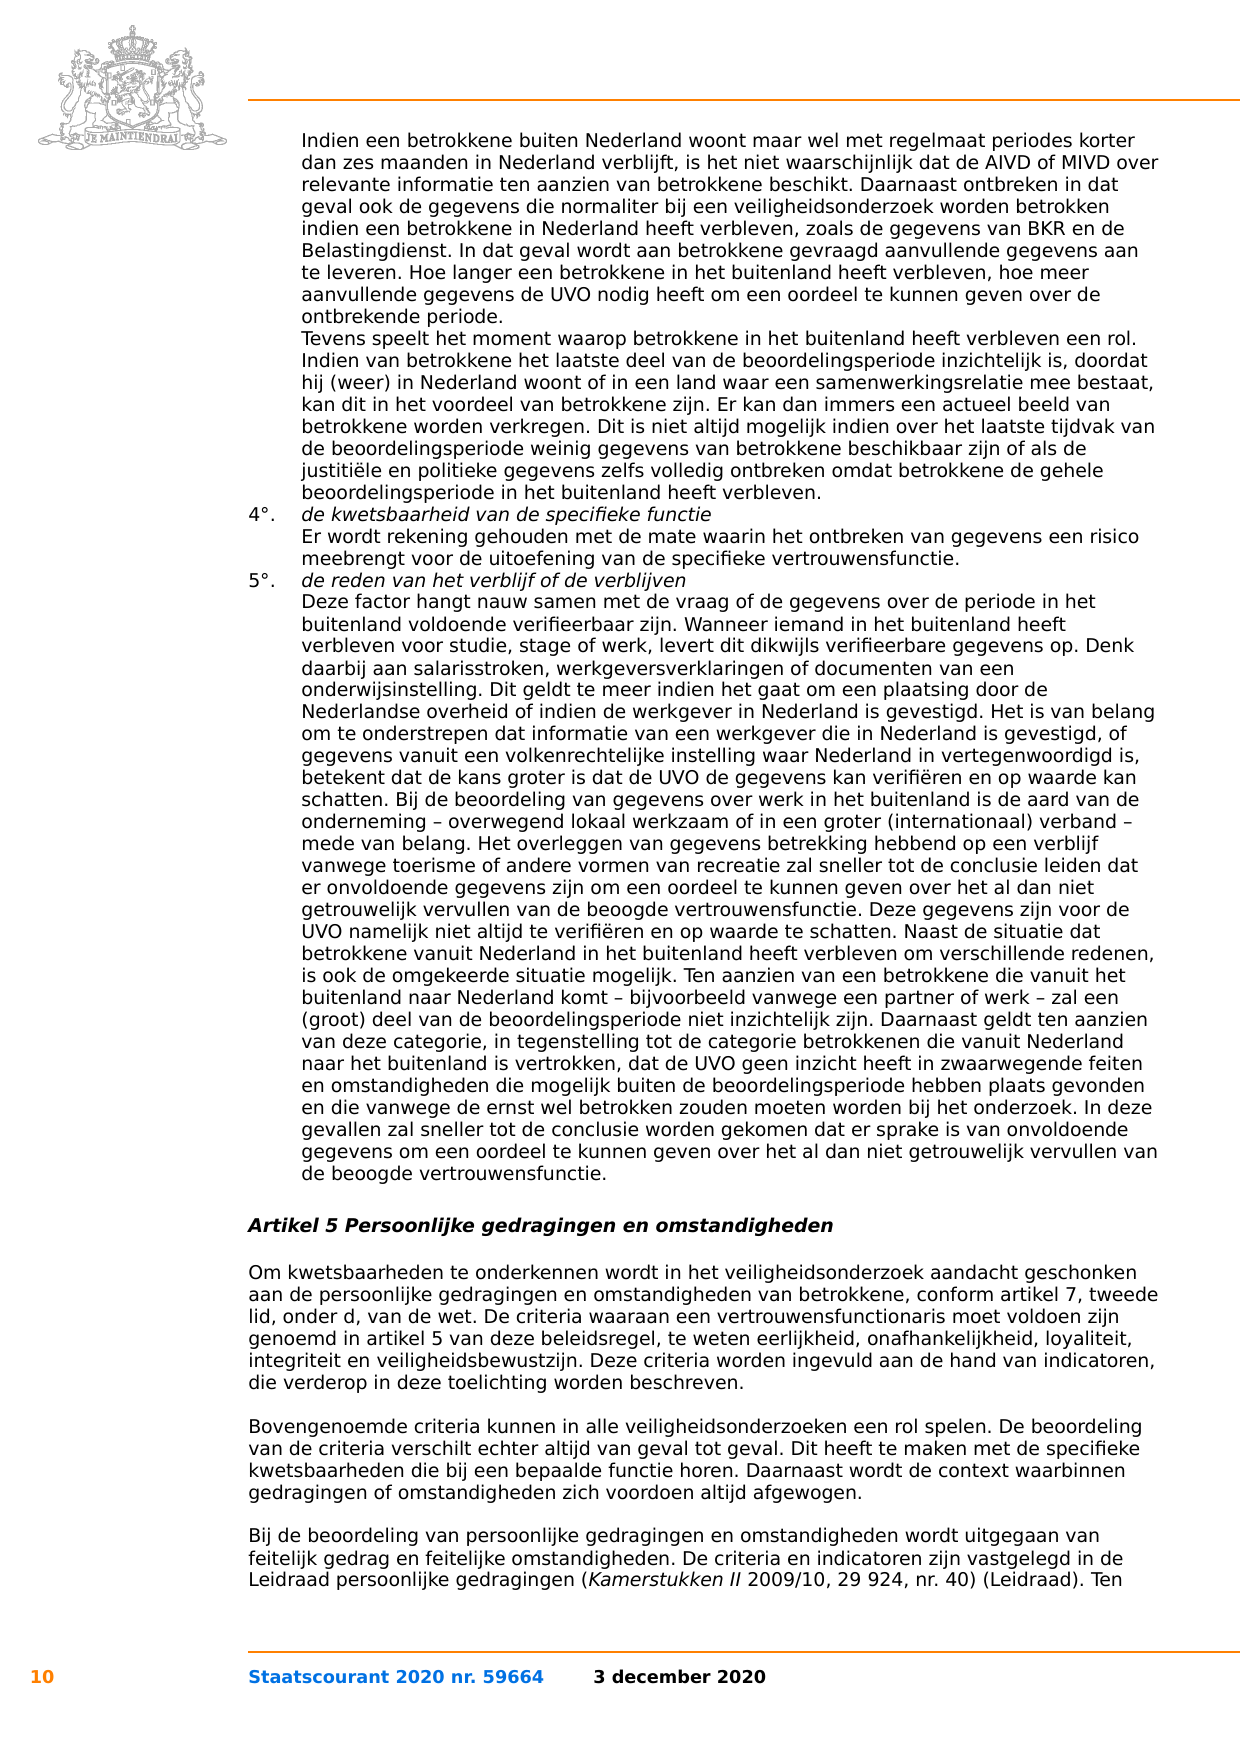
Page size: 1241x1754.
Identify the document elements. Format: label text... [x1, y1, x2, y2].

text Om kwetsbaarheden te onderkennen wordt in het veiligheidsonderzoek aandacht geschonken aan de persoonlijke gedragingen en omstandigheden van betrokkene, conform artikel 7, tweede lid, onder d, van de wet. De criteria waaraan een vertrouwensfunctionaris moet voldoen zijn genoemd in artikel 5 van deze beleidsregel, te weten eerlijkheid, onafhankelijkheid, loyaliteit, integriteit en veiligheidsbewustzijn. Deze criteria worden ingevuld aan de hand van indicatoren, die verderop in deze toelichting worden beschreven. [248, 1262, 1163, 1394]
text Bij de beoordeling van persoonlijke gedragingen en omstandigheden wordt uitgegaan van feitelijk gedrag en feitelijke omstandigheden. De criteria en indicatoren zijn vastgelegd in de Leidraad persoonlijke gedragingen (Kamerstukken II 2009/10, 29 924, nr. 40) (Leidraad). Ten [248, 1525, 1163, 1591]
text 5°. de reden van het verblijf of de verblijven [248, 569, 1163, 591]
text Indien een betrokkene buiten Nederland woont maar wel met regelmaat periodes korter dan zes maanden in Nederland verblijft, is het niet waarschijnlijk dat de AIVD of MIVD over relevante informatie ten aanzien van betrokkene beschikt. Daarnaast ontbreken in dat geval ook de gegevens die normaliter bij een veiligheidsonderzoek worden betrokken indien een betrokkene in Nederland heeft verbleven, zoals de gegevens van BKR en de Belastingdienst. In dat geval wordt aan betrokkene gevraagd aanvullende gegevens aan te leveren. Hoe langer een betrokkene in het buitenland heeft verbleven, hoe meer aanvullende gegevens de UVO nodig heeft om een oordeel te kunnen geven over de ontbrekende periode. [301, 130, 1163, 328]
text 4°. de kwetsbaarheid van de specifieke functie [248, 503, 1163, 526]
text Er wordt rekening gehouden met de mate waarin het ontbreken van gegevens een risico meebrengt voor de uitoefening van de specifieke vertrouwensfunctie. [301, 526, 1163, 569]
subtitle Artikel 5 Persoonlijke gedragingen en omstandigheden [248, 1215, 1163, 1237]
text Tevens speelt het moment waarop betrokkene in het buitenland heeft verbleven een rol. Indien van betrokkene het laatste deel van de beoordelingsperiode inzichtelijk is, doordat hij (weer) in Nederland woont of in een land waar een samenwerkingsrelatie mee bestaat, kan dit in het voordeel van betrokkene zijn. Er kan dan immers een actueel beeld van betrokkene worden verkregen. Dit is niet altijd mogelijk indien over het laatste tijdvak van de beoordelingsperiode weinig gegevens van betrokkene beschikbaar zijn of als de justitiële en politieke gegevens zelfs volledig ontbreken omdat betrokkene de gehele beoordelingsperiode in het buitenland heeft verbleven. [301, 328, 1163, 503]
text Bovengenoemde criteria kunnen in alle veiligheidsonderzoeken een rol spelen. De beoordeling van de criteria verschilt echter altijd van geval tot geval. Dit heeft te maken met de specifieke kwetsbaarheden die bij een bepaalde functie horen. Daarnaast wordt de context waarbinnen gedragingen of omstandigheden zich voordoen altijd afgewogen. [248, 1416, 1163, 1503]
text Deze factor hangt nauw samen met de vraag of de gegevens over de periode in het buitenland voldoende verifieerbaar zijn. Wanneer iemand in het buitenland heeft verbleven voor studie, stage of werk, levert dit dikwijls verifieerbare gegevens op. Denk daarbij aan salarisstroken, werkgeversverklaringen of documenten van een onderwijsinstelling. Dit geldt te meer indien het gaat om een plaatsing door de Nederlandse overheid of indien de werkgever in Nederland is gevestigd. Het is van belang om te onderstrepen dat informatie van een werkgever die in Nederland is gevestigd, of gegevens vanuit een volkenrechtelijke instelling waar Nederland in vertegenwoordigd is, betekent dat de kans groter is dat de UVO de gegevens kan verifiëren en op waarde kan schatten. Bij de beoordeling van gegevens over werk in het buitenland is de aard van de onderneming – overwegend lokaal werkzaam of in een groter (internationaal) verband – mede van belang. Het overleggen van gegevens betrekking hebbend op een verblijf vanwege toerisme of andere vormen van recreatie zal sneller tot de conclusie leiden dat er onvoldoende gegevens zijn om een oordeel te kunnen geven over het al dan niet getrouwelijk vervullen van de beoogde vertrouwensfunctie. Deze gegevens zijn voor de UVO namelijk niet altijd te verifiëren en op waarde te schatten. Naast de situatie dat betrokkene vanuit Nederland in het buitenland heeft verbleven om verschillende redenen, is ook de omgekeerde situatie mogelijk. Ten aanzien van een betrokkene die vanuit het buitenland naar Nederland komt – bijvoorbeeld vanwege een partner of werk – zal een (groot) deel van de beoordelingsperiode niet inzichtelijk zijn. Daarnaast geldt ten aanzien van deze categorie, in tegenstelling tot de categorie betrokkenen die vanuit Nederland naar het buitenland is vertrokken, dat de UVO geen inzicht heeft in zwaarwegende feiten en omstandigheden die mogelijk buiten de beoordelingsperiode hebben plaats gevonden en die vanwege de ernst wel betrokken zouden moeten worden bij het onderzoek. In deze gevallen zal sneller tot de conclusie worden gekomen dat er sprake is van onvoldoende gegevens om een oordeel te kunnen geven over het al dan niet getrouwelijk vervullen van de beoogde vertrouwensfunctie. [301, 591, 1163, 1185]
picture [38, 25, 227, 150]
